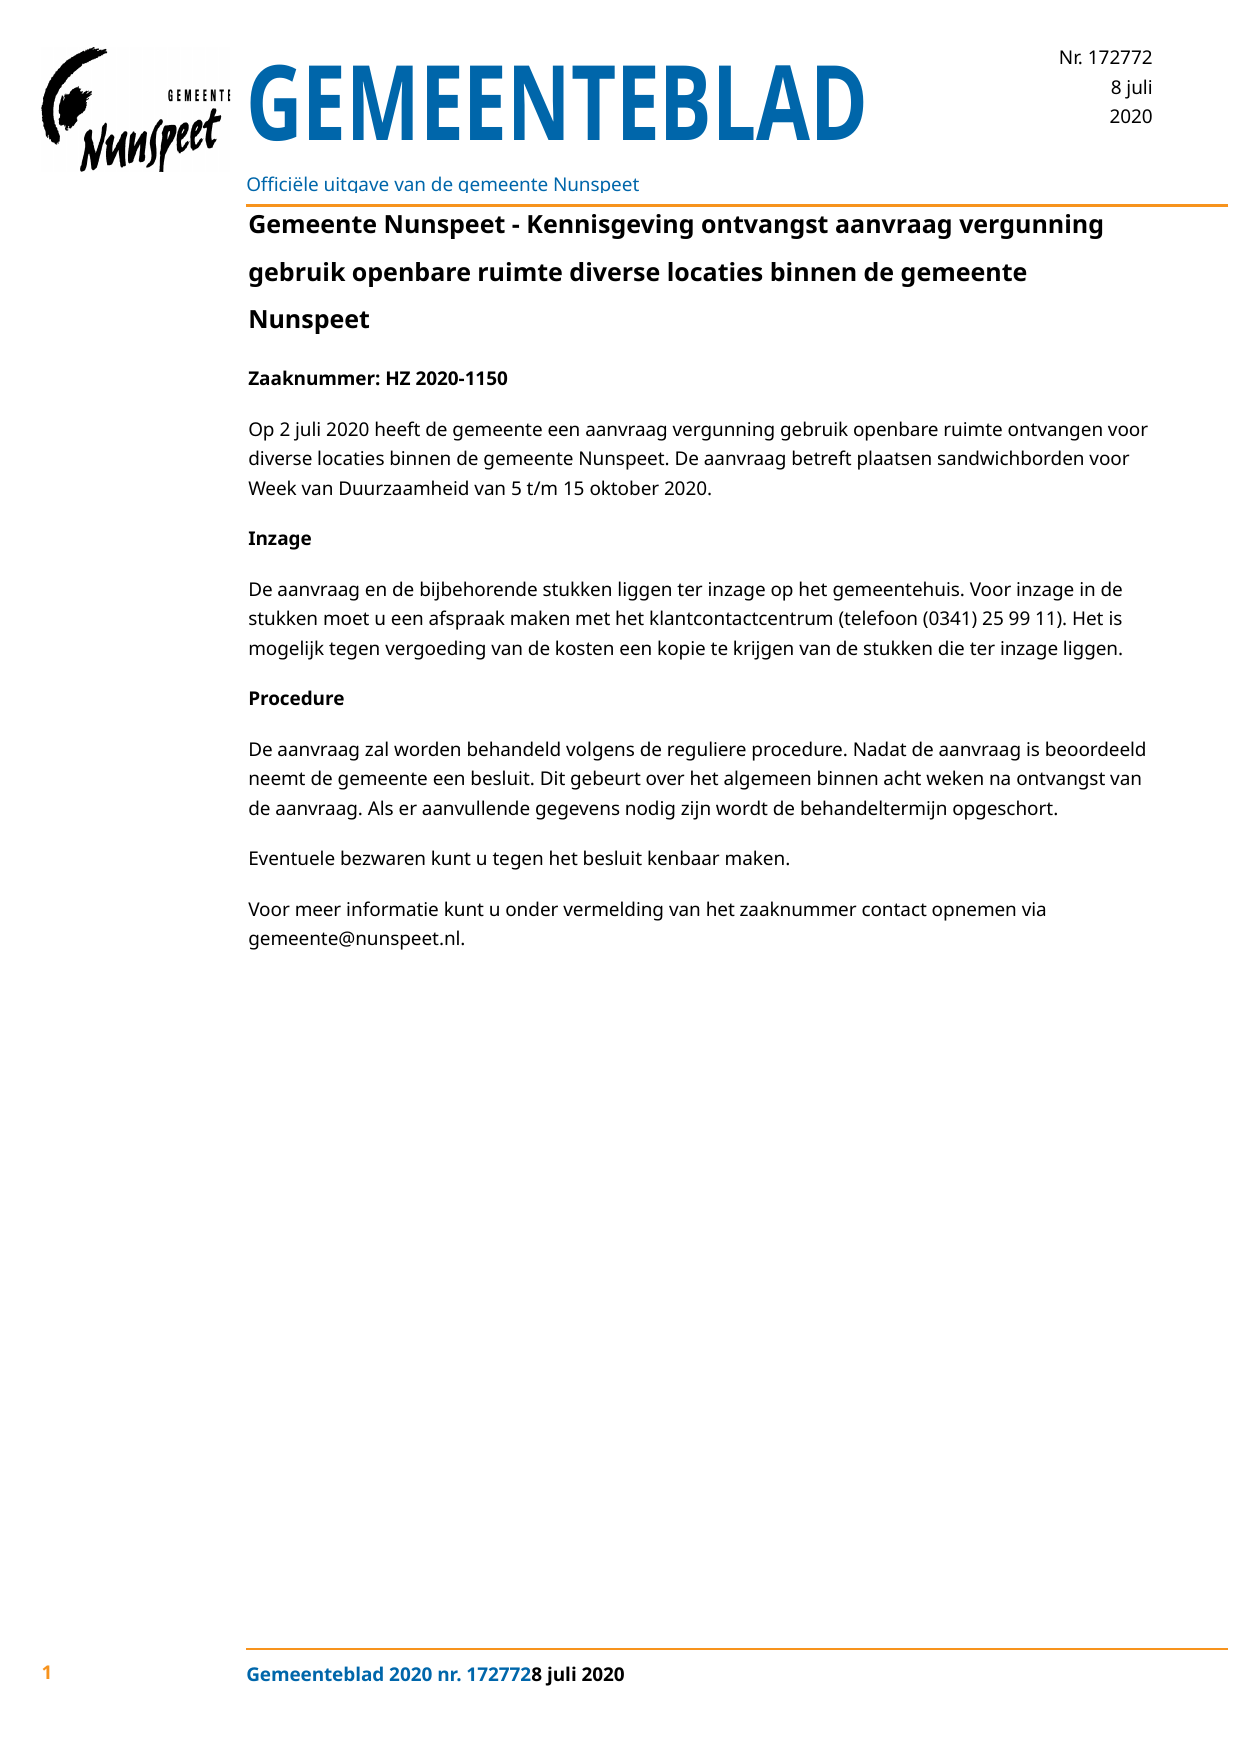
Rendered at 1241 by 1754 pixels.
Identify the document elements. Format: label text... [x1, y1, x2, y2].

text De aanvraag zal worden behandeld volgens de reguliere procedure. Nadat de aanvraag is beoordeeld neemt de gemeente een besluit. Dit gebeurt over het algemeen binnen acht weken na ontvangst van de aanvraag. Als er aanvullende gegevens nodig zijn wordt de behandeltermijn opgeschort. [248, 736, 1152, 821]
picture [41, 47, 231, 172]
text Voor meer informatie kunt u onder vermelding van het zaaknummer contact opnemen via gemeente@nunspeet.nl. [248, 896, 1152, 951]
text Op 2 juli 2020 heeft de gemeente een aanvraag vergunning gebruik openbare ruimte ontvangen voor diverse locaties binnen de gemeente Nunspeet. De aanvraag betreft plaatsen sandwichborden voor Week van Duurzaamheid van 5 t/m 15 oktober 2020. [248, 416, 1152, 501]
text Procedure [248, 686, 1152, 711]
text Inzage [248, 526, 1152, 551]
text Gemeente Nunspeet - Kennisgeving ontvangst aanvraag vergunning gebruik openbare ruimte diverse locaties binnen de gemeente Nunspeet [248, 207, 1152, 336]
text Zaaknummer: HZ 2020-1150 [248, 366, 1152, 391]
text Eventuele bezwaren kunt u tegen het besluit kenbaar maken. [248, 846, 1152, 871]
text De aanvraag en de bijbehorende stukken liggen ter inzage op het gemeentehuis. Voor inzage in de stukken moet u een afspraak maken met het klantcontactcentrum (telefoon (0341) 25 99 11). Het is mogelijk tegen vergoeding van de kosten een kopie te krijgen van de stukken die ter inzage liggen. [248, 576, 1152, 661]
